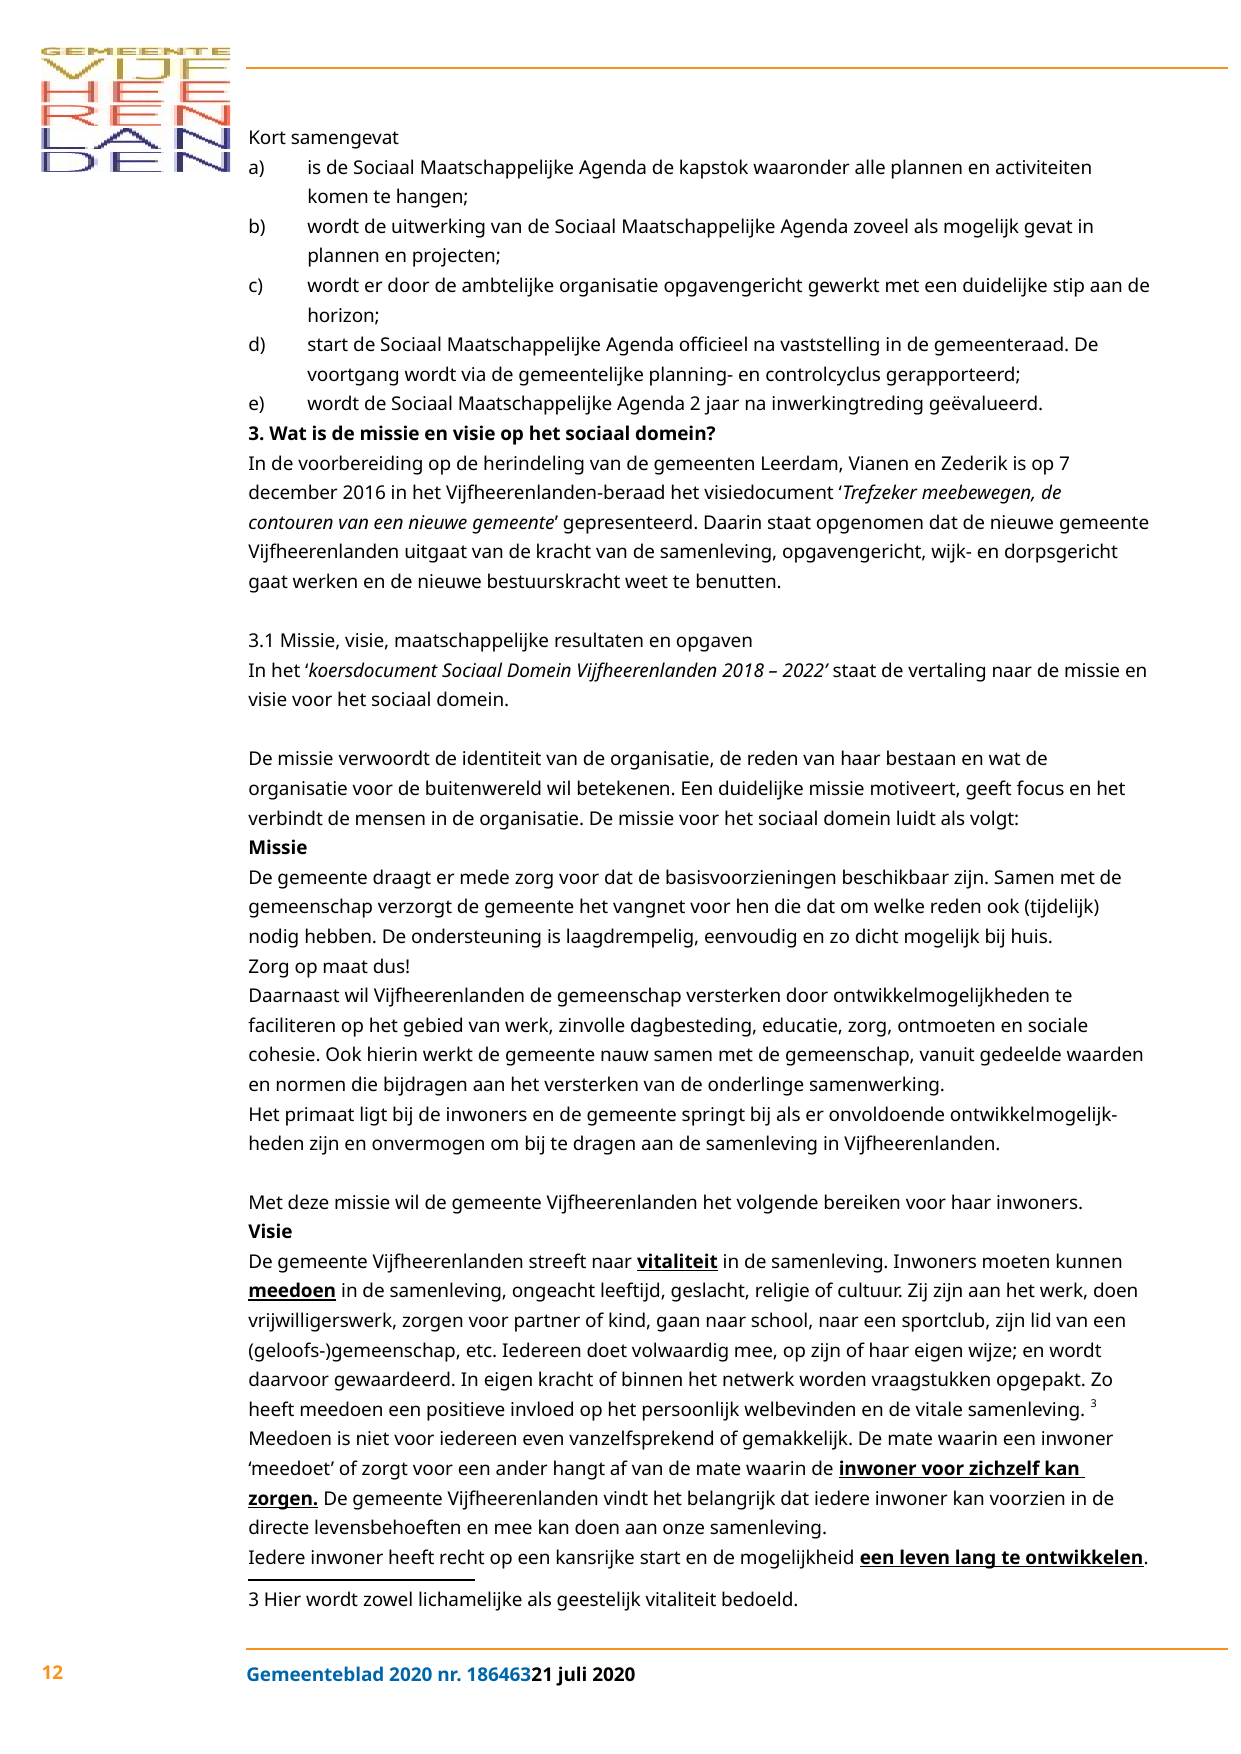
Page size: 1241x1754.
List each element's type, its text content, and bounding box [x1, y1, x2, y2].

text 3.1 Missie, visie, maatschappelijke resultaten en opgaven [248, 627, 1152, 653]
table_header Missie De gemeente draagt er mede zorg voor dat de basisvoorzieningen beschikbaar zijn. Samen met de gemeenschap verzorgt de gemeente het vangnet voor hen die dat om welke reden ook (tijdelijk) nodig hebben. De ondersteuning is laagdrempelig, eenvoudig en zo dicht mogelijk bij huis. Zorg op maat dus! Daarnaast wil Vijfheerenlanden de gemeenschap versterken door ontwikkelmogelijkheden te faciliteren op het gebied van werk, zinvolle dagbesteding, educatie, zorg, ontmoeten en sociale cohesie. Ook hierin werkt de gemeente nauw samen met de gemeenschap, vanuit gedeelde waarden en normen die bijdragen aan het versterken van de onderlinge samenwerking. Het primaat ligt bij de inwoners en de gemeente springt bij als er onvoldoende ontwikkel­mogelijk­heden zijn en onvermogen om bij te dragen aan de samenleving in Vijfheerenlanden. [248, 835, 1152, 1156]
list wordt er door de ambtelijke organisatie opgavengericht gewerkt met een duidelijke stip aan de horizon; [248, 272, 1152, 328]
text Kort samengevat [248, 124, 1152, 150]
picture [41, 47, 231, 172]
text Met deze missie wil de gemeente Vijfheerenlanden het volgende bereiken voor haar inwoners. [248, 1189, 1152, 1214]
text In de voorbereiding op de herindeling van de gemeenten Leerdam, Vianen en Zederik is op 7 december 2016 in het Vijfheerenlanden-beraad het visiedocument ‘Trefzeker meebewegen, de contouren van een nieuwe gemeente’ gepresenteerd. Daarin staat opgenomen dat de nieuwe gemeente Vijfheerenlanden uitgaat van de kracht van de samenleving, opgavengericht, wijk- en dorpsgericht gaat werken en de nieuwe bestuurskracht weet te benutten. [248, 450, 1152, 594]
text In het ‘koersdocument Sociaal Domein Vijfheerenlanden 2018 – 2022’ staat de vertaling naar de missie en visie voor het sociaal domein. [248, 657, 1152, 712]
list wordt de Sociaal Maatschappelijke Agenda 2 jaar na inwerkingtreding geëvalueerd. [248, 391, 1152, 416]
list wordt de uitwerking van de Sociaal Maatschappelijke Agenda zoveel als mogelijk gevat in plannen en projecten; [248, 213, 1152, 268]
list start de Sociaal Maatschappelijke Agenda officieel na vaststelling in de gemeenteraad. De voortgang wordt via de gemeentelijke planning- en controlcyclus gerapporteerd; [248, 331, 1152, 387]
table_header Visie De gemeente Vijfheerenlanden streeft naar vitaliteit in de samenleving. Inwoners moeten kunnen meedoen in de samenleving, ongeacht leeftijd, geslacht, religie of cultuur. Zij zijn aan het werk, doen vrijwilligerswerk, zorgen voor partner of kind, gaan naar school, naar een sportclub, zijn lid van een (geloofs-)gemeenschap, etc. Iedereen doet volwaardig mee, op zijn of haar eigen wijze; en wordt daarvoor gewaardeerd. In eigen kracht of binnen het netwerk worden vraagstukken opge­pakt. Zo heeft meedoen een positieve invloed op het persoonlijk welbevinden en de vitale samenleving. Meedoen is niet voor iedereen even vanzelfsprekend of gemakkelijk. De mate waarin een inwoner ‘meedoet’ of zorgt voor een ander hangt af van de mate waarin de inwoner voor zichzelf kan zorgen. De gemeente Vijfheerenlanden vindt het belangrijk dat iedere inwoner kan voorzien in de directe levensbehoeften en mee kan doen aan onze samenleving. Iedere inwoner heeft recht op een kansrijke start en de mogelijkheid een leven lang te ontwikkelen. [248, 1219, 1152, 1570]
text 3. Wat is de missie en visie op het sociaal domein? [248, 420, 1152, 446]
list is de Sociaal Maatschappelijke Agenda de kapstok waaronder alle plannen en activiteiten komen te hangen; [248, 154, 1152, 209]
text De missie verwoordt de identiteit van de organisatie, de reden van haar bestaan en wat de organisatie voor de buitenwereld wil betekenen. Een duidelijke missie motiveert, geeft focus en het verbindt de mensen in de organisatie. De missie voor het sociaal domein luidt als volgt: [248, 746, 1152, 831]
